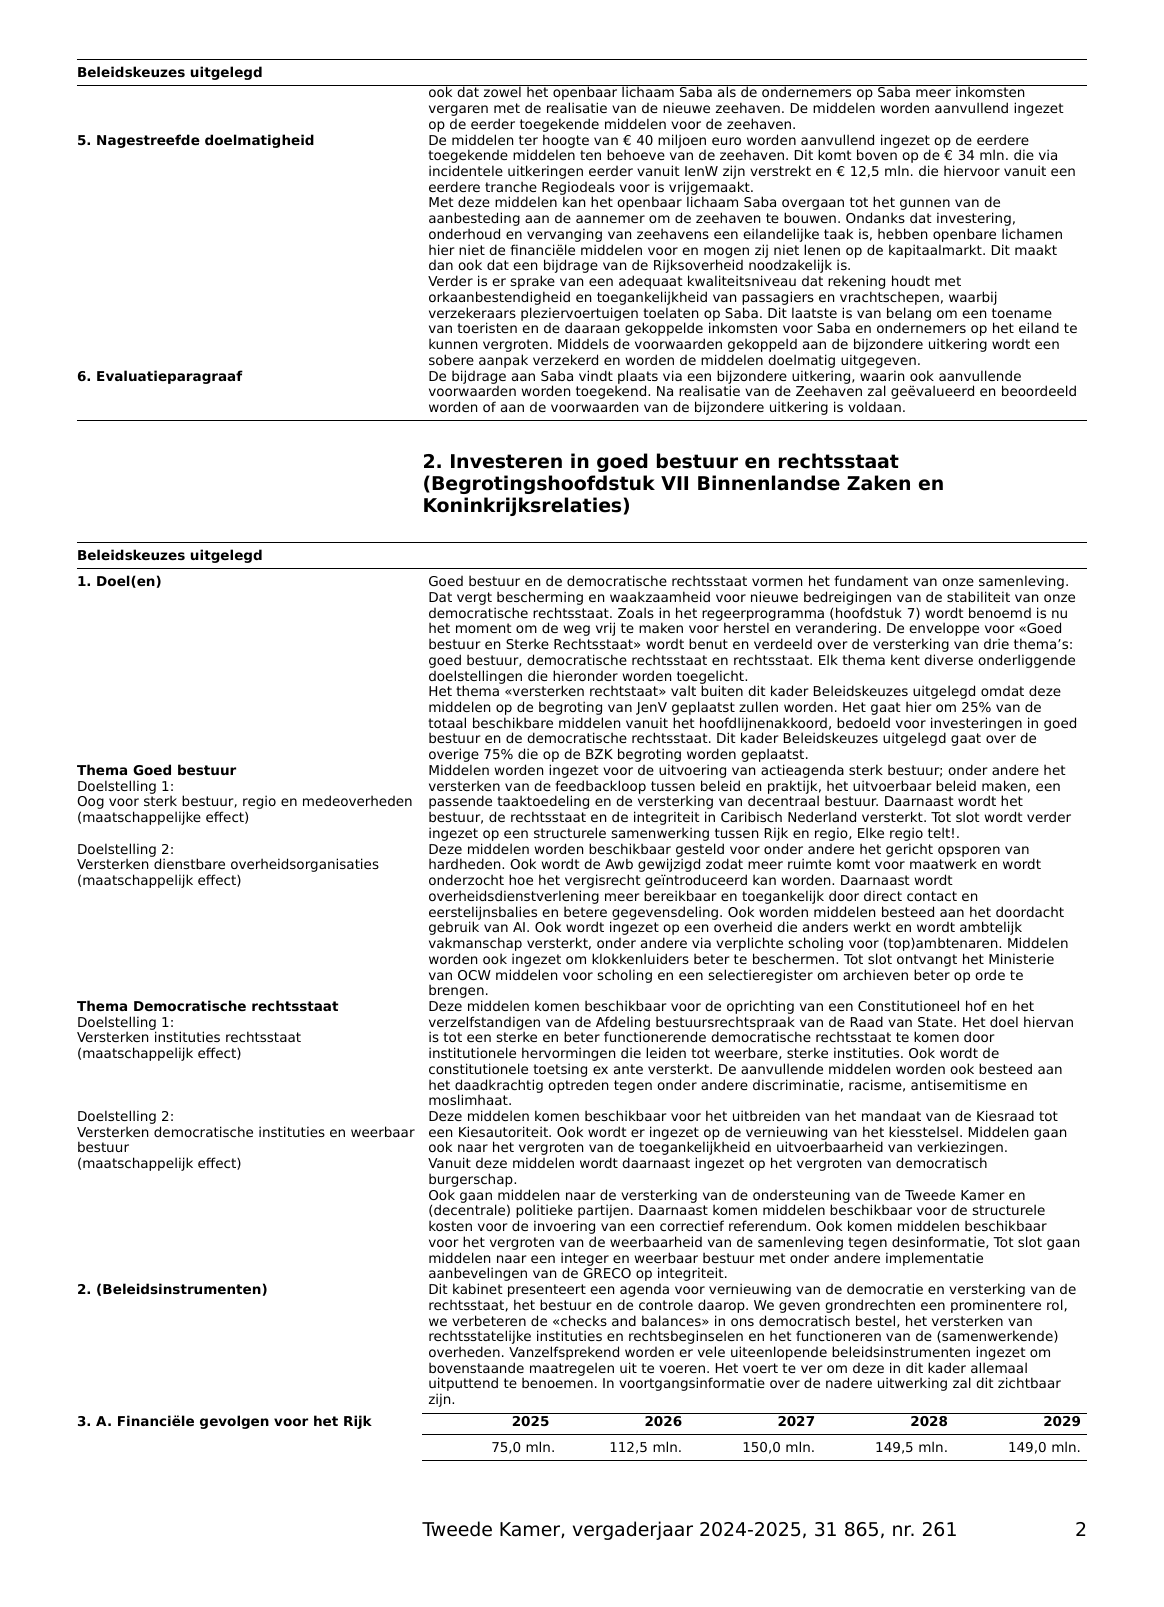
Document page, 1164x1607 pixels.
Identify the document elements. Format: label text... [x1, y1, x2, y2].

table_cell Doelstelling 2: Versterken democratische instituties en weerbaar bestuur (maatschappelijk effect) [77, 1109, 422, 1282]
table_cell 149,5 mln. [821, 1435, 954, 1460]
table_cell Doelstelling 2: Versterken dienstbare overheidsorganisaties (maatschappelijk effect) [77, 841, 422, 999]
table_cell 2026 [555, 1414, 688, 1434]
table_cell Dit kabinet presenteert een agenda voor vernieuwing van de democratie en versterking van de rechtsstaat, het bestuur en de controle daarop. We geven grondrechten een prominentere rol, we verbeteren de «checks and balances» in ons democratisch bestel, het versterken van rechtsstatelijke instituties en rechtsbeginselen en het functioneren van de (samenwerkende) overheden. Vanzelfsprekend worden er vele uiteenlopende beleidsinstrumenten ingezet om bovenstaande maatregelen uit te voeren. Het voert te ver om deze in dit kader allemaal uitputtend te benoemen. In voortgangsinformatie over de nadere uitwerking zal dit zichtbaar zijn. [422, 1282, 1087, 1412]
table_cell 6. Evaluatieparagraaf [77, 368, 422, 420]
table_cell 2025 [422, 1414, 555, 1434]
table_cell 150,0 mln. [688, 1435, 821, 1460]
table_header Beleidskeuzes uitgelegd [77, 60, 1087, 85]
table_cell 75,0 mln. [422, 1435, 555, 1460]
table_cell De middelen ter hoogte van € 40 miljoen euro worden aanvullend ingezet op de eerdere toegekende middelen ten behoeve van de zeehaven. Dit komt boven op de € 34 mln. die via incidentele uitkeringen eerder vanuit IenW zijn verstrekt en € 12,5 mln. die hiervoor vanuit een eerdere tranche Regiodeals voor is vrijgemaakt. Met deze middelen kan het openbaar lichaam Saba overgaan tot het gunnen van de aanbesteding aan de aannemer om de zeehaven te bouwen. Ondanks dat investering, onderhoud en vervanging van zeehavens een eilandelijke taak is, hebben openbare lichamen hier niet de financiële middelen voor en mogen zij niet lenen op de kapitaalmarkt. Dit maakt dan ook dat een bijdrage van de Rijksoverheid noodzakelijk is. Verder is er sprake van een adequaat kwaliteitsniveau dat rekening houdt met orkaanbestendigheid en toegankelijkheid van passagiers en vrachtschepen, waarbij verzekeraars pleziervoertuigen toelaten op Saba. Dit laatste is van belang om een toename van toeristen en de daaraan gekoppelde inkomsten voor Saba en ondernemers op het eiland te kunnen vergroten. Middels de voorwaarden gekoppeld aan de bijzondere uitkering wordt een sobere aanpak verzekerd en worden de middelen doelmatig uitgegeven. [422, 133, 1087, 368]
table_cell Deze middelen worden beschikbaar gesteld voor onder andere het gericht opsporen van hardheden. Ook wordt de Awb gewijzigd zodat meer ruimte komt voor maatwerk en wordt onderzocht hoe het vergisrecht geïntroduceerd kan worden. Daarnaast wordt overheidsdienstverlening meer bereikbaar en toegankelijk door direct contact en eerstelijnsbalies en betere gegevensdeling. Ook worden middelen besteed aan het doordacht gebruik van AI. Ook wordt ingezet op een overheid die anders werkt en wordt ambtelijk vakmanschap versterkt, onder andere via verplichte scholing voor (top)ambtenaren. Middelen worden ook ingezet om klokkenluiders beter te beschermen. Tot slot ontvangt het Ministerie van OCW middelen voor scholing en een selectieregister om archieven beter op orde te brengen. [422, 841, 1087, 999]
table_cell [77, 86, 422, 132]
table_cell 149,0 mln. [954, 1435, 1087, 1460]
table_header Beleidskeuzes uitgelegd [77, 543, 1087, 568]
table_cell 5. Nagestreefde doelmatigheid [77, 133, 422, 368]
table_cell 2. (Beleidsinstrumenten) [77, 1282, 422, 1412]
table_cell 2029 [954, 1414, 1087, 1434]
table_cell Middelen worden ingezet voor de uitvoering van actieagenda sterk bestuur; onder andere het versterken van de feedbackloop tussen beleid en praktijk, het uitvoerbaar beleid maken, een passende taaktoedeling en de versterking van decentraal bestuur. Daarnaast wordt het bestuur, de rechtsstaat en de integriteit in Caribisch Nederland versterkt. Tot slot wordt verder ingezet op een structurele samenwerking tussen Rijk en regio, Elke regio telt!. [422, 763, 1087, 841]
table_cell 3. A. Financiële gevolgen voor het Rijk [77, 1413, 422, 1460]
table_cell Thema Democratische rechtsstaat Doelstelling 1: Versterken instituties rechtsstaat (maatschappelijk effect) [77, 999, 422, 1109]
table_cell Deze middelen komen beschikbaar voor de oprichting van een Constitutioneel hof en het verzelfstandigen van de Afdeling bestuursrechtspraak van de Raad van State. Het doel hiervan is tot een sterke en beter functionerende democratische rechtsstaat te komen door institutionele hervormingen die leiden tot weerbare, sterke instituties. Ook wordt de constitutionele toetsing ex ante versterkt. De aanvullende middelen worden ook besteed aan het daadkrachtig optreden tegen onder andere discriminatie, racisme, antisemitisme en moslimhaat. [422, 999, 1087, 1109]
table_cell Deze middelen komen beschikbaar voor het uitbreiden van het mandaat van de Kiesraad tot een Kiesautoriteit. Ook wordt er ingezet op de vernieuwing van het kiesstelsel. Middelen gaan ook naar het vergroten van de toegankelijkheid en uitvoerbaarheid van verkiezingen. Vanuit deze middelen wordt daarnaast ingezet op het vergroten van democratisch burgerschap. Ook gaan middelen naar de versterking van de ondersteuning van de Tweede Kamer en (decentrale) politieke partijen. Daarnaast komen middelen beschikbaar voor de structurele kosten voor de invoering van een correctief referendum. Ook komen middelen beschikbaar voor het vergroten van de weerbaarheid van de samenleving tegen desinformatie, Tot slot gaan middelen naar een integer en weerbaar bestuur met onder andere implementatie aanbevelingen van de GRECO op integriteit. [422, 1109, 1087, 1282]
table_cell 2028 [821, 1414, 954, 1434]
table_cell 2027 [688, 1414, 821, 1434]
table_cell Thema Goed bestuur Doelstelling 1: Oog voor sterk bestuur, regio en medeoverheden (maatschappelijke effect) [77, 763, 422, 841]
table_cell 112,5 mln. [555, 1435, 688, 1460]
table_cell Goed bestuur en de democratische rechtsstaat vormen het fundament van onze samenleving. Dat vergt bescherming en waakzaamheid voor nieuwe bedreigingen van de stabiliteit van onze democratische rechtsstaat. Zoals in het regeerprogramma (hoofdstuk 7) wordt benoemd is nu het moment om de weg vrij te maken voor herstel en verandering. De enveloppe voor «Goed bestuur en Sterke Rechtsstaat» wordt benut en verdeeld over de versterking van drie thema’s: goed bestuur, democratische rechtsstaat en rechtsstaat. Elk thema kent diverse onderliggende doelstellingen die hieronder worden toegelicht. Het thema «versterken rechtstaat» valt buiten dit kader Beleidskeuzes uitgelegd omdat deze middelen op de begroting van JenV geplaatst zullen worden. Het gaat hier om 25% van de totaal beschikbare middelen vanuit het hoofdlijnenakkoord, bedoeld voor investeringen in goed bestuur en de democratische rechtsstaat. Dit kader Beleidskeuzes uitgelegd gaat over de overige 75% die op de BZK begroting worden geplaatst. [422, 569, 1087, 763]
table_cell ook dat zowel het openbaar lichaam Saba als de ondernemers op Saba meer inkomsten vergaren met de realisatie van de nieuwe zeehaven. De middelen worden aanvullend ingezet op de eerder toegekende middelen voor de zeehaven. [422, 86, 1087, 132]
table_cell De bijdrage aan Saba vindt plaats via een bijzondere uitkering, waarin ook aanvullende voorwaarden worden toegekend. Na realisatie van de Zeehaven zal geëvalueerd en beoordeeld worden of aan de voorwaarden van de bijzondere uitkering is voldaan. [422, 368, 1087, 420]
table_cell 1. Doel(en) [77, 569, 422, 763]
subtitle 2. Investeren in goed bestuur en rechtsstaat (Begrotingshoofdstuk VII Binnenlandse Zaken en Koninkrijksrelaties) [422, 451, 1087, 517]
